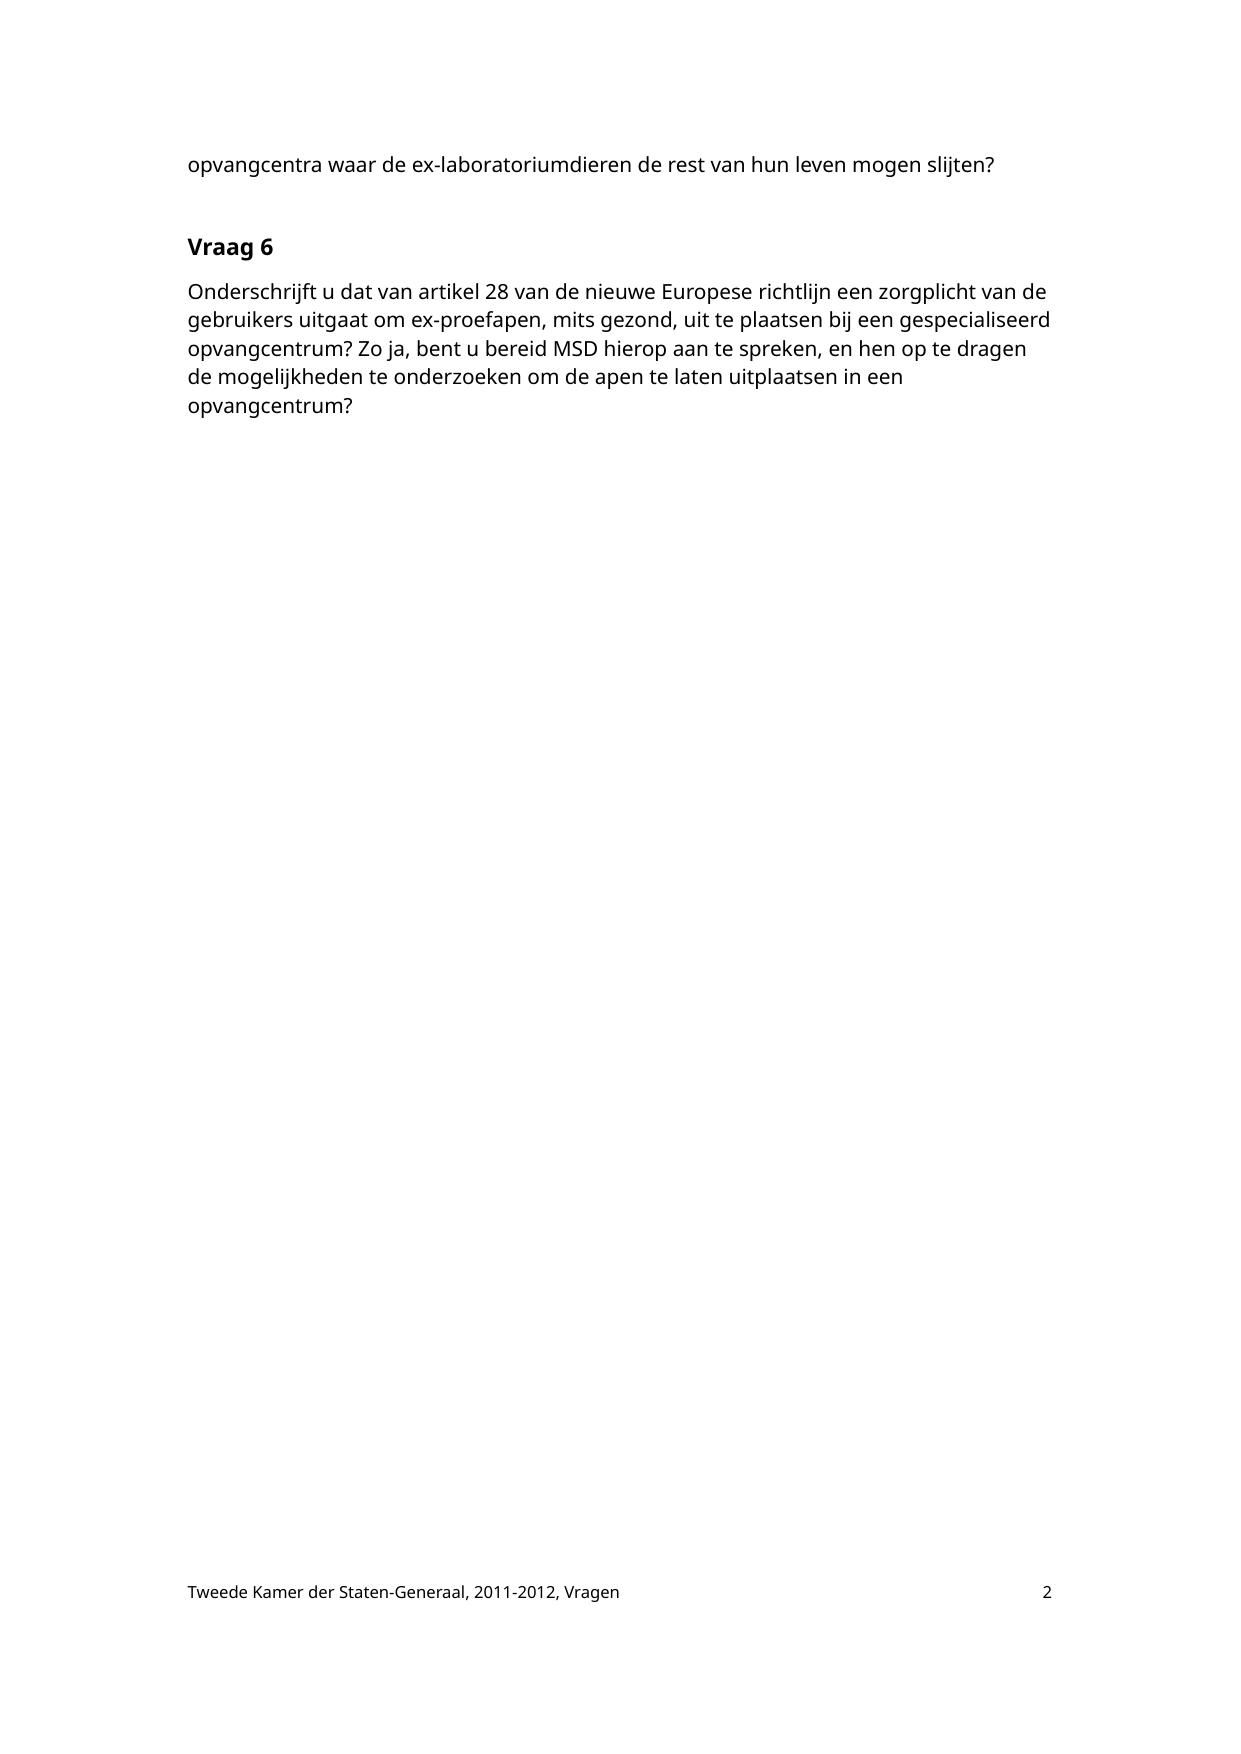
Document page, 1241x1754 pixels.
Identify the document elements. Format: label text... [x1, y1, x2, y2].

subtitle Vraag 6 [187, 231, 1053, 262]
text Onderschrijft u dat van artikel 28 van de nieuwe Europese richtlijn een zorgplicht van de gebruikers uitgaat om ex-proefapen, mits gezond, uit te plaatsen bij een gespecialiseerd opvangcentrum? Zo ja, bent u bereid MSD hierop aan te spreken, en hen op te dragen de mogelijkheden te onderzoeken om de apen te laten uitplaatsen in een opvangcentrum? [187, 277, 1053, 419]
text opvangcentra waar de ex-laboratoriumdieren de rest van hun leven mogen slijten? [187, 150, 1053, 178]
